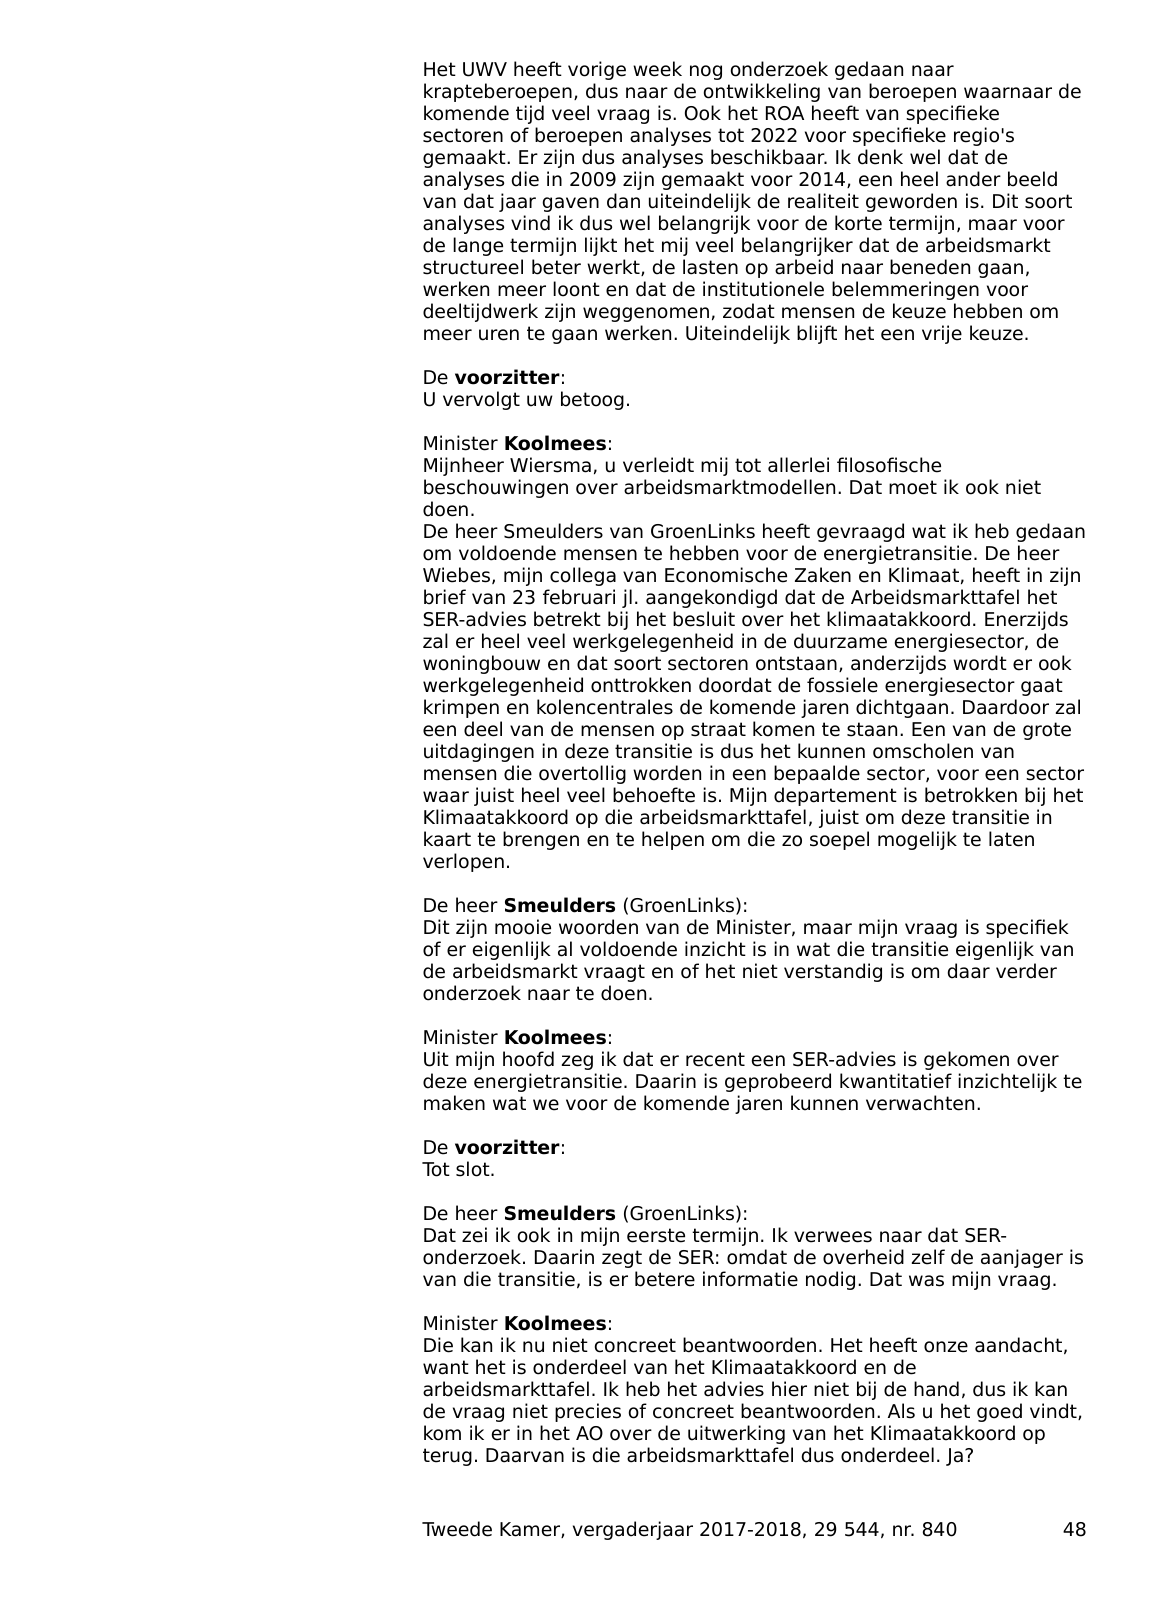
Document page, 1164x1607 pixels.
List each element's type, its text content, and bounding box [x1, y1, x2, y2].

text Minister Koolmees: [422, 1027, 1087, 1049]
text Dit zijn mooie woorden van de Minister, maar mijn vraag is specifiek of er eigenlijk al voldoende inzicht is in wat die transitie eigenlijk van de arbeidsmarkt vraagt en of het niet verstandig is om daar verder onderzoek naar te doen. [422, 917, 1087, 1005]
text De voorzitter: [422, 1137, 1087, 1159]
text Mijnheer Wiersma, u verleidt mij tot allerlei filosofische beschouwingen over arbeidsmarktmodellen. Dat moet ik ook niet doen. [422, 455, 1087, 521]
text Het UWV heeft vorige week nog onderzoek gedaan naar krapteberoepen, dus naar de ontwikkeling van beroepen waarnaar de komende tijd veel vraag is. Ook het ROA heeft van specifieke sectoren of beroepen analyses tot 2022 voor specifieke regio's gemaakt. Er zijn dus analyses beschikbaar. Ik denk wel dat de analyses die in 2009 zijn gemaakt voor 2014, een heel ander beeld van dat jaar gaven dan uiteindelijk de realiteit geworden is. Dit soort analyses vind ik dus wel belangrijk voor de korte termijn, maar voor de lange termijn lijkt het mij veel belangrijker dat de arbeidsmarkt structureel beter werkt, de lasten op arbeid naar beneden gaan, werken meer loont en dat de institutionele belemmeringen voor deeltijdwerk zijn weggenomen, zodat mensen de keuze hebben om meer uren te gaan werken. Uiteindelijk blijft het een vrije keuze. [422, 59, 1087, 345]
text De heer Smeulders (GroenLinks): [422, 1203, 1087, 1225]
text Dat zei ik ook in mijn eerste termijn. Ik verwees naar dat SER-onderzoek. Daarin zegt de SER: omdat de overheid zelf de aanjager is van die transitie, is er betere informatie nodig. Dat was mijn vraag. [422, 1225, 1087, 1291]
text De heer Smeulders (GroenLinks): [422, 895, 1087, 917]
text Die kan ik nu niet concreet beantwoorden. Het heeft onze aandacht, want het is onderdeel van het Klimaatakkoord en de arbeidsmarkttafel. Ik heb het advies hier niet bij de hand, dus ik kan de vraag niet precies of concreet beantwoorden. Als u het goed vindt, kom ik er in het AO over de uitwerking van het Klimaatakkoord op terug. Daarvan is die arbeidsmarkttafel dus onderdeel. Ja? [422, 1335, 1087, 1467]
text De voorzitter: [422, 367, 1087, 389]
text Minister Koolmees: [422, 433, 1087, 455]
text Uit mijn hoofd zeg ik dat er recent een SER-advies is gekomen over deze energietransitie. Daarin is geprobeerd kwantitatief inzichtelijk te maken wat we voor de komende jaren kunnen verwachten. [422, 1049, 1087, 1115]
text U vervolgt uw betoog. [422, 389, 1087, 411]
text Minister Koolmees: [422, 1313, 1087, 1335]
text De heer Smeulders van GroenLinks heeft gevraagd wat ik heb gedaan om voldoende mensen te hebben voor de energietransitie. De heer Wiebes, mijn collega van Economische Zaken en Klimaat, heeft in zijn brief van 23 februari jl. aangekondigd dat de Arbeidsmarkttafel het SER-advies betrekt bij het besluit over het klimaatakkoord. Enerzijds zal er heel veel werkgelegenheid in de duurzame energiesector, de woningbouw en dat soort sectoren ontstaan, anderzijds wordt er ook werkgelegenheid onttrokken doordat de fossiele energiesector gaat krimpen en kolencentrales de komende jaren dichtgaan. Daardoor zal een deel van de mensen op straat komen te staan. Een van de grote uitdagingen in deze transitie is dus het kunnen omscholen van mensen die overtollig worden in een bepaalde sector, voor een sector waar juist heel veel behoefte is. Mijn departement is betrokken bij het Klimaatakkoord op die arbeidsmarkttafel, juist om deze transitie in kaart te brengen en te helpen om die zo soepel mogelijk te laten verlopen. [422, 521, 1087, 873]
text Tot slot. [422, 1159, 1087, 1181]
